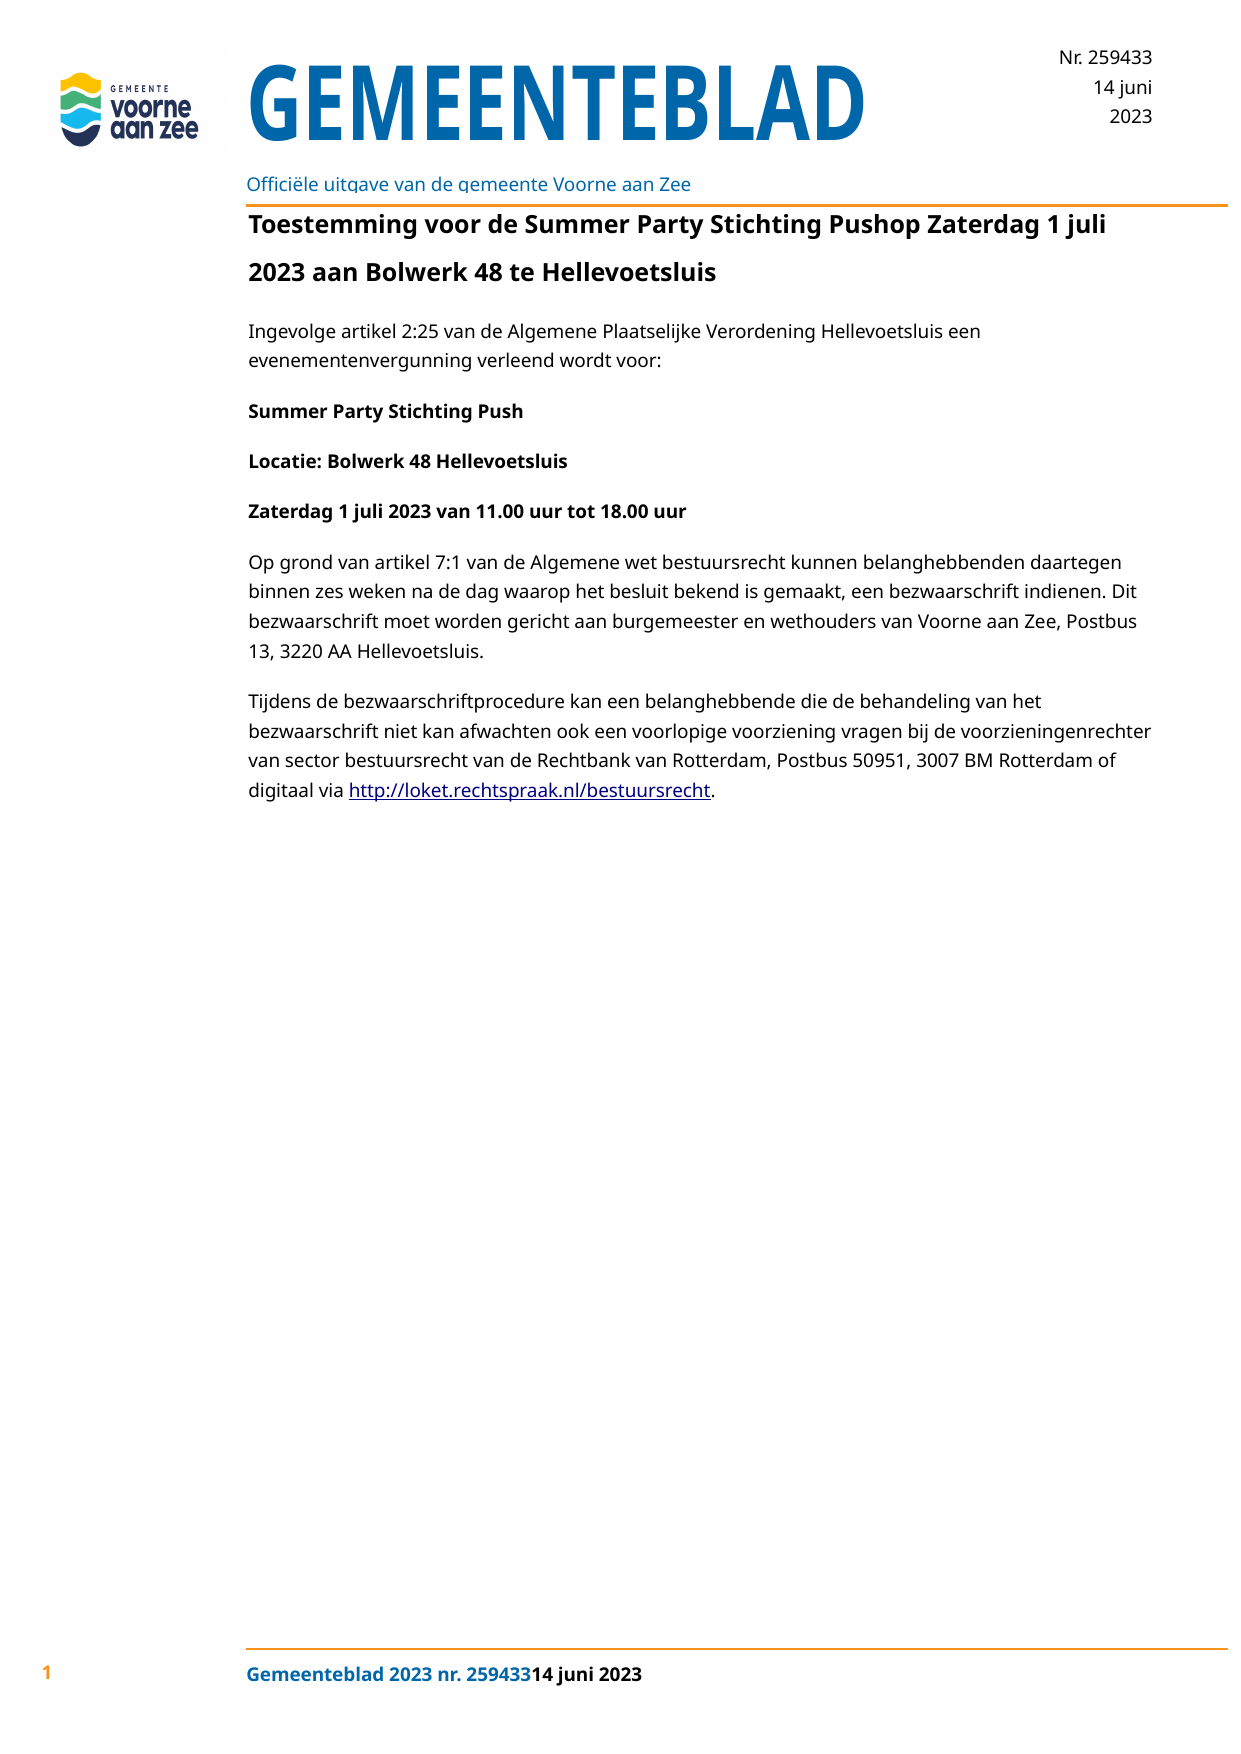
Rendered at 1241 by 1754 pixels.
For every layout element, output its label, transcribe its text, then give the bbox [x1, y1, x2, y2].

text Toestemming voor de Summer Party Stichting Pushop Zaterdag 1 juli 2023 aan Bolwerk 48 te Hellevoetsluis [248, 207, 1152, 288]
text Tijdens de bezwaarschriftprocedure kan een belanghebbende die de behandeling van het bezwaarschrift niet kan afwachten ook een voorlopige voorziening vragen bij de voorzieningenrechter van sector bestuursrecht van de Rechtbank van Rotterdam, Postbus 50951, 3007 BM Rotterdam of digitaal via http://loket.rechtspraak.nl/bestuursrecht. [248, 688, 1152, 803]
text Ingevolge artikel 2:25 van de Algemene Plaatselijke Verordening Hellevoetsluis een evenementenvergunning verleend wordt voor: [248, 318, 1152, 373]
picture [41, 47, 231, 172]
text Zaterdag 1 juli 2023 van 11.00 uur tot 18.00 uur [248, 499, 1152, 524]
text Op grond van artikel 7:1 van de Algemene wet bestuursrecht kunnen belanghebbenden daartegen binnen zes weken na de dag waarop het besluit bekend is gemaakt, een bezwaarschrift indienen. Dit bezwaarschrift moet worden gericht aan burgemeester en wethouders van Voorne aan Zee, Postbus 13, 3220 AA Hellevoetsluis. [248, 549, 1152, 664]
text Summer Party Stichting Push [248, 398, 1152, 424]
text Locatie: Bolwerk 48 Hellevoetsluis [248, 448, 1152, 474]
